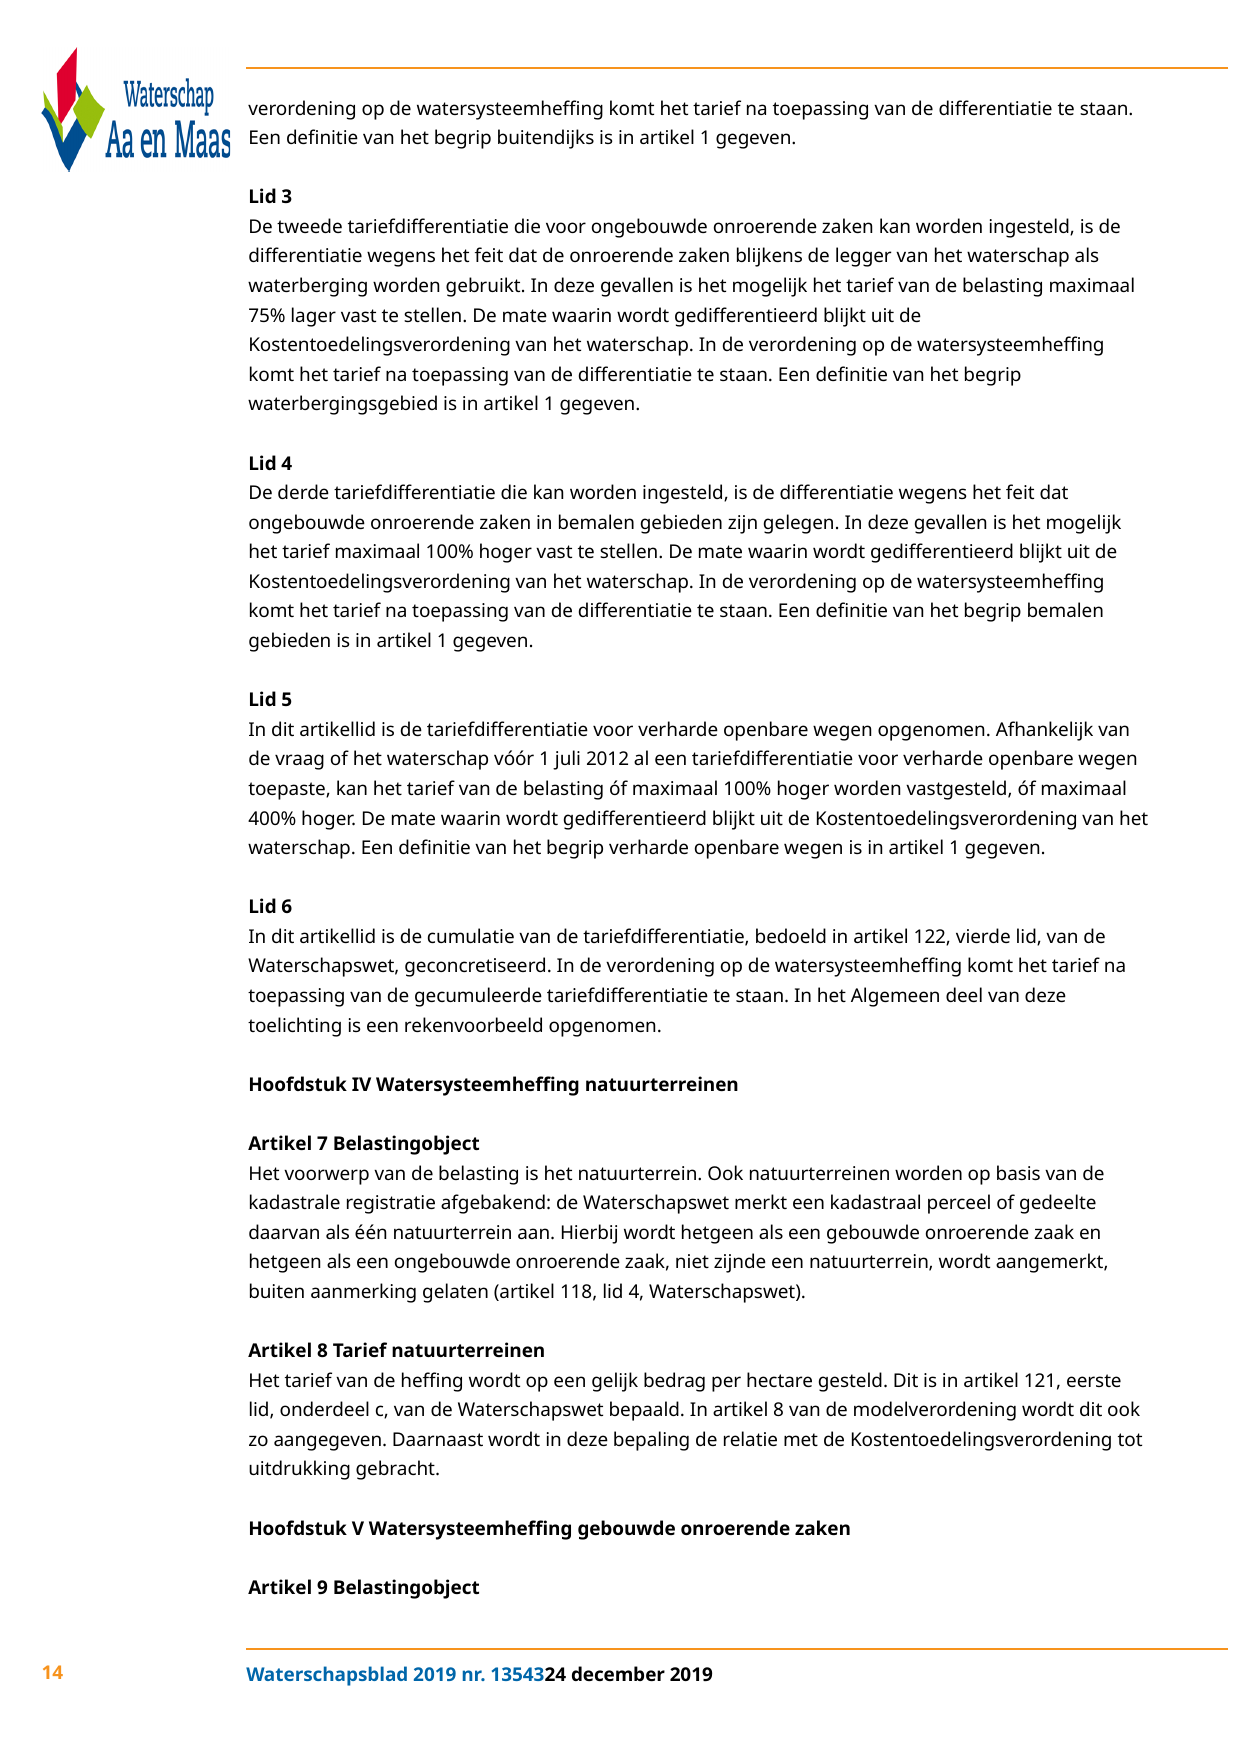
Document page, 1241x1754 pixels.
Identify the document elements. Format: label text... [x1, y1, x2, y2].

text Lid 4 [248, 450, 1152, 476]
text De tweede tariefdifferentiatie die voor ongebouwde onroerende zaken kan worden ingesteld, is de differentiatie wegens het feit dat de onroerende zaken blijkens de legger van het waterschap als waterberging worden gebruikt. In deze gevallen is het mogelijk het tarief van de belasting maximaal 75% lager vast te stellen. De mate waarin wordt gedifferentieerd blijkt uit de Kostentoedelingsverordening van het waterschap. In de verordening op de watersysteemheffing komt het tarief na toepassing van de differentiatie te staan. Een definitie van het begrip waterbergingsgebied is in artikel 1 gegeven. [248, 213, 1152, 416]
text Lid 5 [248, 686, 1152, 712]
text Artikel 8 Tarief natuurterreinen [248, 1337, 1152, 1363]
text Hoofdstuk V Watersysteemheffing gebouwde onroerende zaken [248, 1515, 1152, 1541]
text In dit artikellid is de tariefdifferentiatie voor verharde openbare wegen opgenomen. Afhankelijk van de vraag of het waterschap vóór 1 juli 2012 al een tariefdifferentiatie voor verharde openbare wegen toepaste, kan het tarief van de belasting óf maximaal 100% hoger worden vastgesteld, óf maximaal 400% hoger. De mate waarin wordt gedifferentieerd blijkt uit de Kostentoedelingsverordening van het waterschap. Een definitie van het begrip verharde openbare wegen is in artikel 1 gegeven. [248, 716, 1152, 860]
text De derde tariefdifferentiatie die kan worden ingesteld, is de differentiatie wegens het feit dat ongebouwde onroerende zaken in bemalen gebieden zijn gelegen. In deze gevallen is het mogelijk het tarief maximaal 100% hoger vast te stellen. De mate waarin wordt gedifferentieerd blijkt uit de Kostentoedelingsverordening van het waterschap. In de verordening op de watersysteemheffing komt het tarief na toepassing van de differentiatie te staan. Een definitie van het begrip bemalen gebieden is in artikel 1 gegeven. [248, 479, 1152, 653]
text In dit artikellid is de cumulatie van de tariefdifferentiatie, bedoeld in artikel 122, vierde lid, van de Waterschapswet, geconcretiseerd. In de verordening op de watersysteemheffing komt het tarief na toepassing van de gecumuleerde tariefdifferentiatie te staan. In het Algemeen deel van deze toelichting is een rekenvoorbeeld opgenomen. [248, 923, 1152, 1038]
text Hoofdstuk IV Watersysteemheffing natuurterreinen [248, 1071, 1152, 1097]
text verordening op de watersysteemheffing komt het tarief na toepassing van de differentiatie te staan. Een definitie van het begrip buitendijks is in artikel 1 gegeven. [248, 95, 1152, 150]
text Artikel 7 Belastingobject [248, 1130, 1152, 1156]
text Lid 6 [248, 893, 1152, 919]
text Artikel 9 Belastingobject [248, 1574, 1152, 1600]
text Lid 3 [248, 183, 1152, 209]
picture [41, 47, 231, 172]
text Het voorwerp van de belasting is het natuurterrein. Ook natuurterreinen worden op basis van de kadastrale registratie afgebakend: de Waterschapswet merkt een kadastraal perceel of gedeelte daarvan als één natuurterrein aan. Hierbij wordt hetgeen als een gebouwde onroerende zaak en hetgeen als een ongebouwde onroerende zaak, niet zijnde een natuurterrein, wordt aangemerkt, buiten aanmerking gelaten (artikel 118, lid 4, Waterschapswet). [248, 1160, 1152, 1304]
text Het tarief van de heffing wordt op een gelijk bedrag per hectare gesteld. Dit is in artikel 121, eerste lid, onderdeel c, van de Waterschapswet bepaald. In artikel 8 van de modelverordening wordt dit ook zo aangegeven. Daarnaast wordt in deze bepaling de relatie met de Kostentoedelingsverordening tot uitdrukking gebracht. [248, 1367, 1152, 1481]
